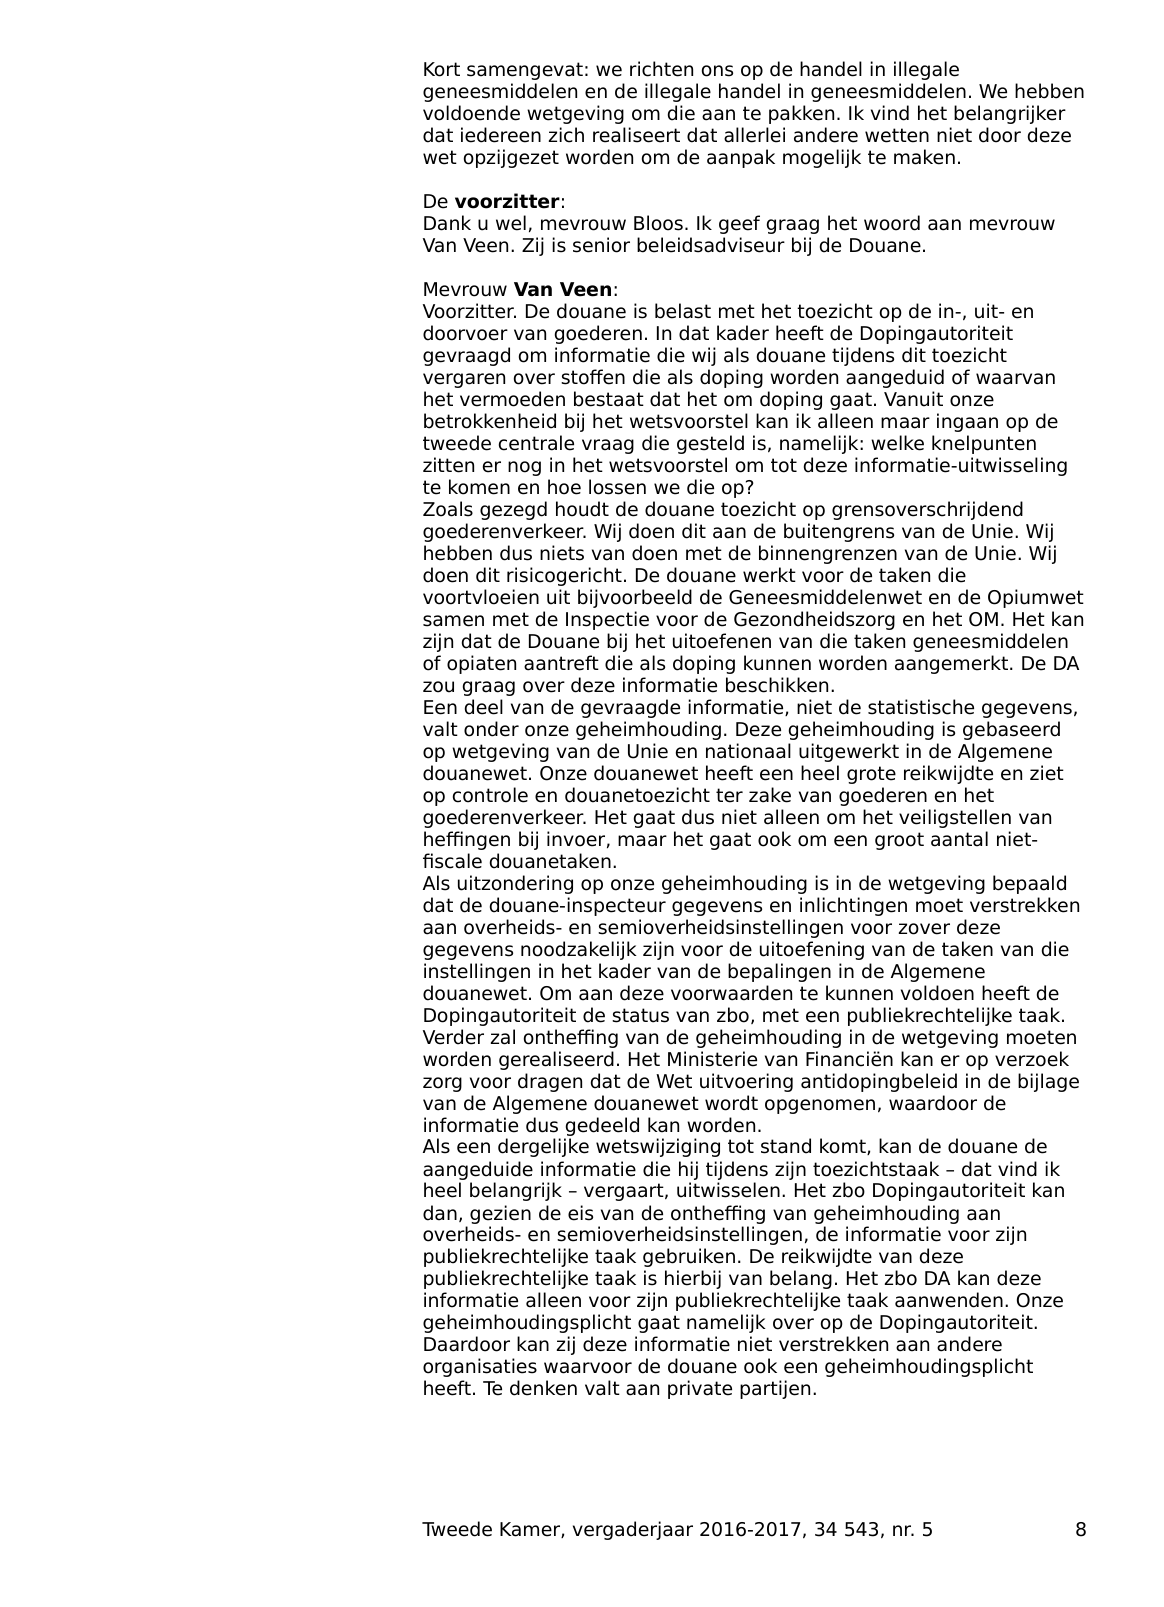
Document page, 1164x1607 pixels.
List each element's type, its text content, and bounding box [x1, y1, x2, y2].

text Voorzitter. De douane is belast met het toezicht op de in-, uit- en doorvoer van goederen. In dat kader heeft de Dopingautoriteit gevraagd om informatie die wij als douane tijdens dit toezicht vergaren over stoffen die als doping worden aangeduid of waarvan het vermoeden bestaat dat het om doping gaat. Vanuit onze betrokkenheid bij het wetsvoorstel kan ik alleen maar ingaan op de tweede centrale vraag die gesteld is, namelijk: welke knelpunten zitten er nog in het wetsvoorstel om tot deze informatie-uitwisseling te komen en hoe lossen we die op? [422, 301, 1087, 499]
text Als uitzondering op onze geheimhouding is in de wetgeving bepaald dat de douane-inspecteur gegevens en inlichtingen moet verstrekken aan overheids- en semioverheidsinstellingen voor zover deze gegevens noodzakelijk zijn voor de uitoefening van de taken van die instellingen in het kader van de bepalingen in de Algemene douanewet. Om aan deze voorwaarden te kunnen voldoen heeft de Dopingautoriteit de status van zbo, met een publiekrechtelijke taak. Verder zal ontheffing van de geheimhouding in de wetgeving moeten worden gerealiseerd. Het Ministerie van Financiën kan er op verzoek zorg voor dragen dat de Wet uitvoering antidopingbeleid in de bijlage van de Algemene douanewet wordt opgenomen, waardoor de informatie dus gedeeld kan worden. [422, 873, 1087, 1136]
text Mevrouw Van Veen: [422, 279, 1087, 301]
text Dank u wel, mevrouw Bloos. Ik geef graag het woord aan mevrouw Van Veen. Zij is senior beleidsadviseur bij de Douane. [422, 213, 1087, 257]
text Zoals gezegd houdt de douane toezicht op grensoverschrijdend goederenverkeer. Wij doen dit aan de buitengrens van de Unie. Wij hebben dus niets van doen met de binnengrenzen van de Unie. Wij doen dit risicogericht. De douane werkt voor de taken die voortvloeien uit bijvoorbeeld de Geneesmiddelenwet en de Opiumwet samen met de Inspectie voor de Gezondheidszorg en het OM. Het kan zijn dat de Douane bij het uitoefenen van die taken geneesmiddelen of opiaten aantreft die als doping kunnen worden aangemerkt. De DA zou graag over deze informatie beschikken. [422, 499, 1087, 697]
text Een deel van de gevraagde informatie, niet de statistische gegevens, valt onder onze geheimhouding. Deze geheimhouding is gebaseerd op wetgeving van de Unie en nationaal uitgewerkt in de Algemene douanewet. Onze douanewet heeft een heel grote reikwijdte en ziet op controle en douanetoezicht ter zake van goederen en het goederenverkeer. Het gaat dus niet alleen om het veiligstellen van heffingen bij invoer, maar het gaat ook om een groot aantal niet-fiscale douanetaken. [422, 697, 1087, 873]
text Als een dergelijke wetswijziging tot stand komt, kan de douane de aangeduide informatie die hij tijdens zijn toezichtstaak – dat vind ik heel belangrijk – vergaart, uitwisselen. Het zbo Dopingautoriteit kan dan, gezien de eis van de ontheffing van geheimhouding aan overheids- en semioverheidsinstellingen, de informatie voor zijn publiekrechtelijke taak gebruiken. De reikwijdte van deze publiekrechtelijke taak is hierbij van belang. Het zbo DA kan deze informatie alleen voor zijn publiekrechtelijke taak aanwenden. Onze geheimhoudingsplicht gaat namelijk over op de Dopingautoriteit. Daardoor kan zij deze informatie niet verstrekken aan andere organisaties waarvoor de douane ook een geheimhoudingsplicht heeft. Te denken valt aan private partijen. [422, 1136, 1087, 1400]
text Kort samengevat: we richten ons op de handel in illegale geneesmiddelen en de illegale handel in geneesmiddelen. We hebben voldoende wetgeving om die aan te pakken. Ik vind het belangrijker dat iedereen zich realiseert dat allerlei andere wetten niet door deze wet opzijgezet worden om de aanpak mogelijk te maken. [422, 59, 1087, 169]
text De voorzitter: [422, 191, 1087, 213]
